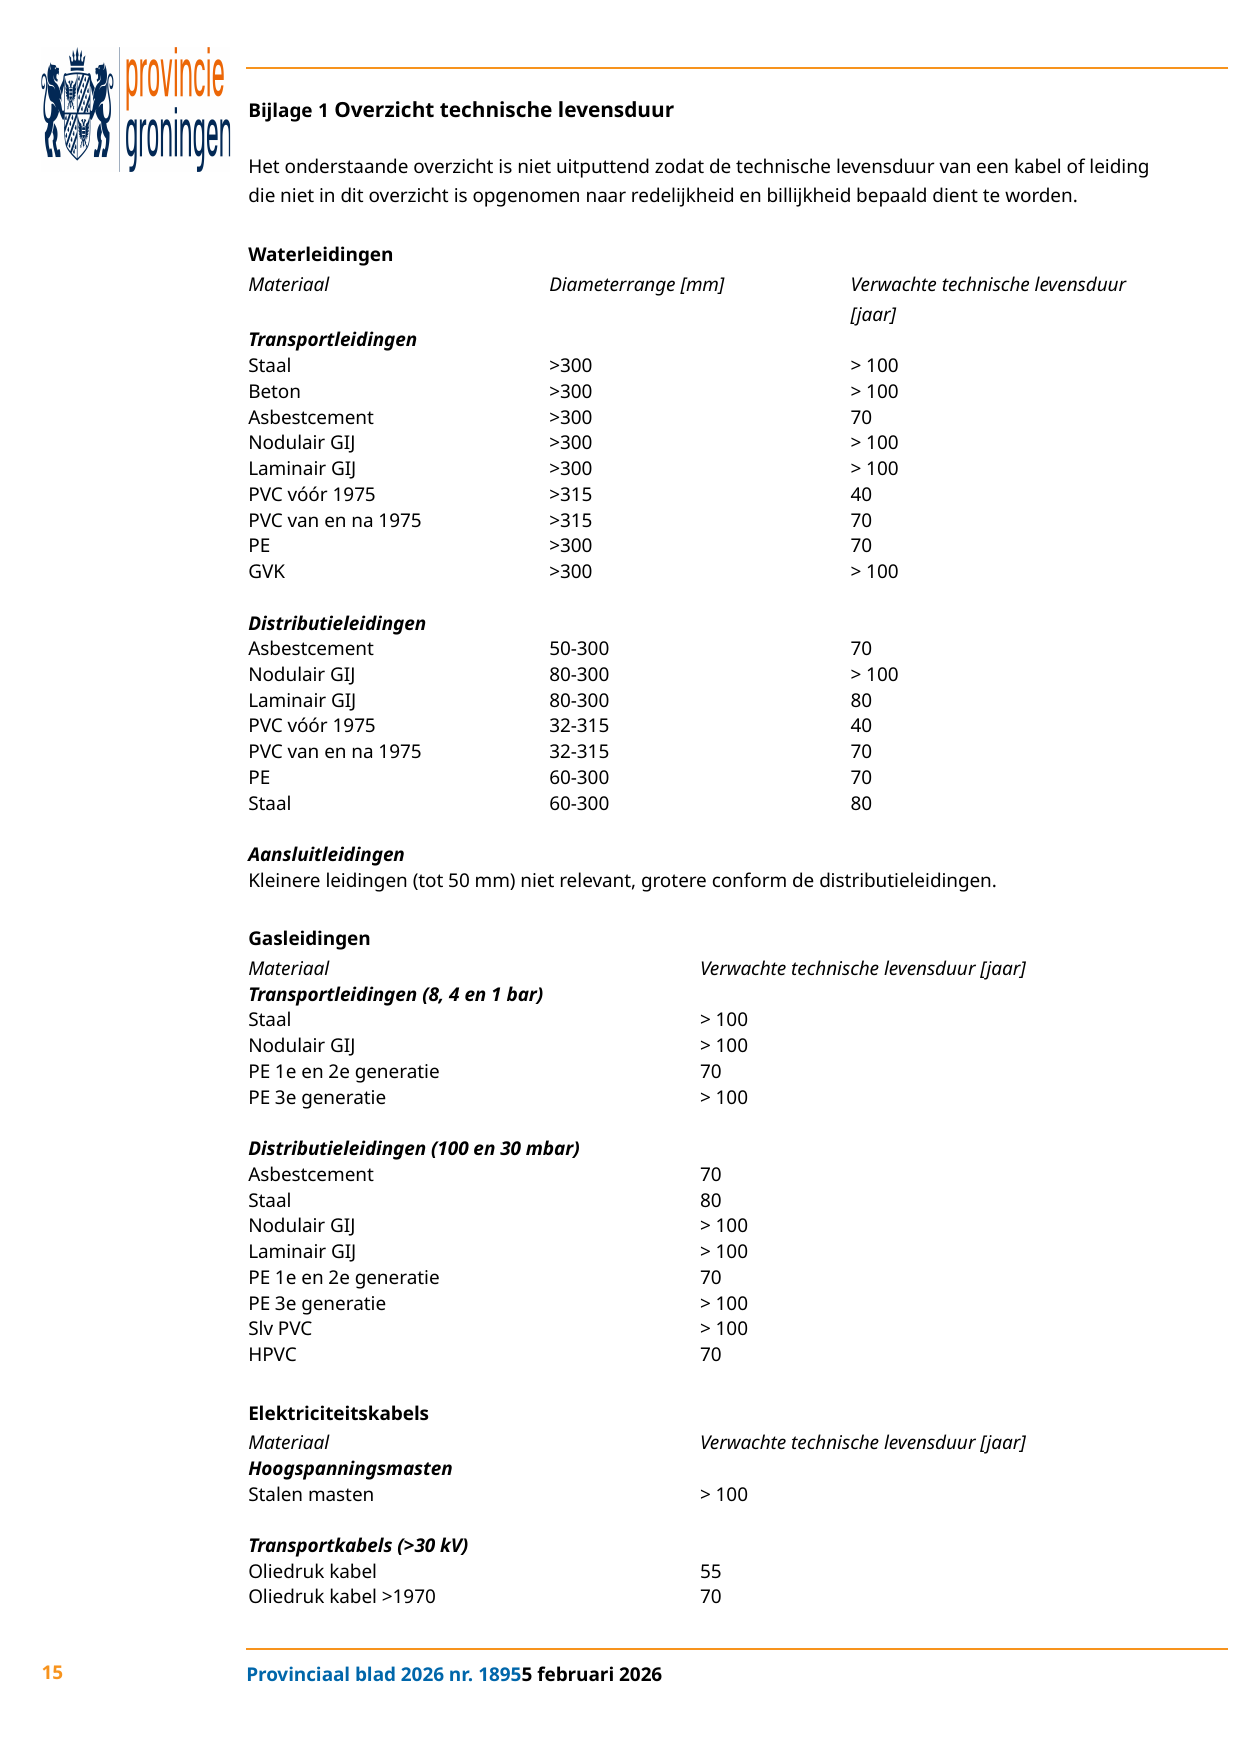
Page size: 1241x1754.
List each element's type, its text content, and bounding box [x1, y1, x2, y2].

table_cell [248, 584, 1152, 610]
table_cell 32-315 [549, 713, 850, 738]
table_cell Aansluitleidingen [248, 841, 1152, 867]
table_cell > 100 [850, 661, 1152, 687]
table_cell 70 [700, 1264, 1152, 1290]
table_cell Staal [248, 1007, 700, 1032]
table_cell Distributieleidingen (100 en 30 mbar) [248, 1135, 1152, 1161]
table_cell Staal [248, 790, 549, 816]
table_cell > 100 [700, 1290, 1152, 1315]
table_cell 60-300 [549, 790, 850, 816]
table_header Verwachte technische levensduur [jaar] [700, 1429, 1152, 1455]
table_header Verwachte technische levensduur [jaar] [700, 955, 1152, 981]
table_cell > 100 [850, 558, 1152, 584]
table_cell Laminair GIJ [248, 687, 549, 713]
table_cell > 100 [700, 1315, 1152, 1341]
table_cell GVK [248, 558, 549, 584]
table_cell > 100 [850, 353, 1152, 378]
picture [41, 47, 231, 172]
table_cell Nodulair GIJ [248, 430, 549, 455]
table_cell 70 [850, 533, 1152, 558]
table_cell Asbestcement [248, 404, 549, 429]
table_cell PVC vóór 1975 [248, 713, 549, 738]
table_cell PVC van en na 1975 [248, 738, 549, 764]
table_cell 70 [700, 1341, 1152, 1367]
table_cell > 100 [850, 430, 1152, 455]
table_cell Kleinere leidingen (tot 50 mm) niet relevant, grotere conform de distributieleidingen. [248, 867, 1152, 893]
table_cell Asbestcement [248, 1161, 700, 1187]
table_cell >300 [549, 404, 850, 429]
table_cell Laminair GIJ [248, 1238, 700, 1264]
table_cell >315 [549, 481, 850, 507]
table_cell [248, 1110, 1152, 1135]
table_header Materiaal [248, 1429, 700, 1455]
table_cell 80 [700, 1187, 1152, 1212]
table_header Materiaal [248, 271, 549, 327]
table_cell >300 [549, 378, 850, 404]
table_cell Transportleidingen [248, 327, 1152, 352]
table_cell 70 [700, 1058, 1152, 1084]
table_cell > 100 [700, 1084, 1152, 1109]
table_cell [248, 1507, 1152, 1532]
text Bijlage 1 Overzicht technische levensduur [248, 95, 1152, 123]
table_cell 40 [850, 713, 1152, 738]
table_cell Slv PVC [248, 1315, 700, 1341]
text Elektriciteitskabels [248, 1400, 1152, 1425]
table_cell 50-300 [549, 635, 850, 661]
text Het onderstaande overzicht is niet uitputtend zodat de technische levensduur van een kabel of leiding die niet in dit overzicht is opgenomen naar redelijkheid en billijkheid bepaald dient te worden. [248, 153, 1152, 208]
table_cell PE [248, 533, 549, 558]
table_cell Nodulair GIJ [248, 661, 549, 687]
table_cell 70 [850, 738, 1152, 764]
table_cell [248, 816, 1152, 841]
table_cell PE [248, 764, 549, 790]
table_cell > 100 [850, 455, 1152, 481]
table_cell > 100 [700, 1238, 1152, 1264]
table_cell >300 [549, 558, 850, 584]
table_cell Transportleidingen (8, 4 en 1 bar) [248, 981, 1152, 1007]
table_cell 70 [700, 1161, 1152, 1187]
table_header Materiaal [248, 955, 700, 981]
table_cell HPVC [248, 1341, 700, 1367]
table_header Verwachte technische levensduur [jaar] [850, 271, 1152, 327]
table_cell 55 [700, 1558, 1152, 1584]
table_cell Stalen masten [248, 1481, 700, 1507]
table_cell > 100 [700, 1007, 1152, 1032]
table_cell PE 3e generatie [248, 1084, 700, 1109]
table_cell PE 1e en 2e generatie [248, 1264, 700, 1290]
table_cell 70 [850, 635, 1152, 661]
table_cell Beton [248, 378, 549, 404]
table_cell Staal [248, 1187, 700, 1212]
text Waterleidingen [248, 242, 1152, 267]
table_cell 70 [850, 764, 1152, 790]
table_cell >300 [549, 455, 850, 481]
table_cell >300 [549, 430, 850, 455]
table_cell PE 1e en 2e generatie [248, 1058, 700, 1084]
table_cell 80-300 [549, 661, 850, 687]
table_cell 40 [850, 481, 1152, 507]
table_cell PVC van en na 1975 [248, 507, 549, 532]
table_cell Distributieleidingen [248, 610, 1152, 635]
table_cell Nodulair GIJ [248, 1033, 700, 1058]
table_cell PVC vóór 1975 [248, 481, 549, 507]
table_cell Oliedruk kabel >1970 [248, 1584, 700, 1609]
text Gasleidingen [248, 926, 1152, 951]
table_cell 70 [850, 507, 1152, 532]
table_cell PE 3e generatie [248, 1290, 700, 1315]
table_header Diameterrange [mm] [549, 271, 850, 327]
table_cell Staal [248, 353, 549, 378]
table_cell 80-300 [549, 687, 850, 713]
table_cell 32-315 [549, 738, 850, 764]
table_cell Laminair GIJ [248, 455, 549, 481]
table_cell 80 [850, 790, 1152, 816]
table_cell > 100 [700, 1213, 1152, 1238]
table_cell Oliedruk kabel [248, 1558, 700, 1584]
table_cell >300 [549, 533, 850, 558]
table_cell 70 [850, 404, 1152, 429]
table_cell 80 [850, 687, 1152, 713]
table_cell Transportkabels (>30 kV) [248, 1532, 1152, 1558]
table_cell 70 [700, 1584, 1152, 1609]
table_cell > 100 [850, 378, 1152, 404]
table_cell >300 [549, 353, 850, 378]
table_cell > 100 [700, 1033, 1152, 1058]
table_cell > 100 [700, 1481, 1152, 1507]
table_cell Asbestcement [248, 635, 549, 661]
table_cell Nodulair GIJ [248, 1213, 700, 1238]
table_cell Hoogspanningsmasten [248, 1455, 1152, 1481]
table_cell 60-300 [549, 764, 850, 790]
table_cell >315 [549, 507, 850, 532]
